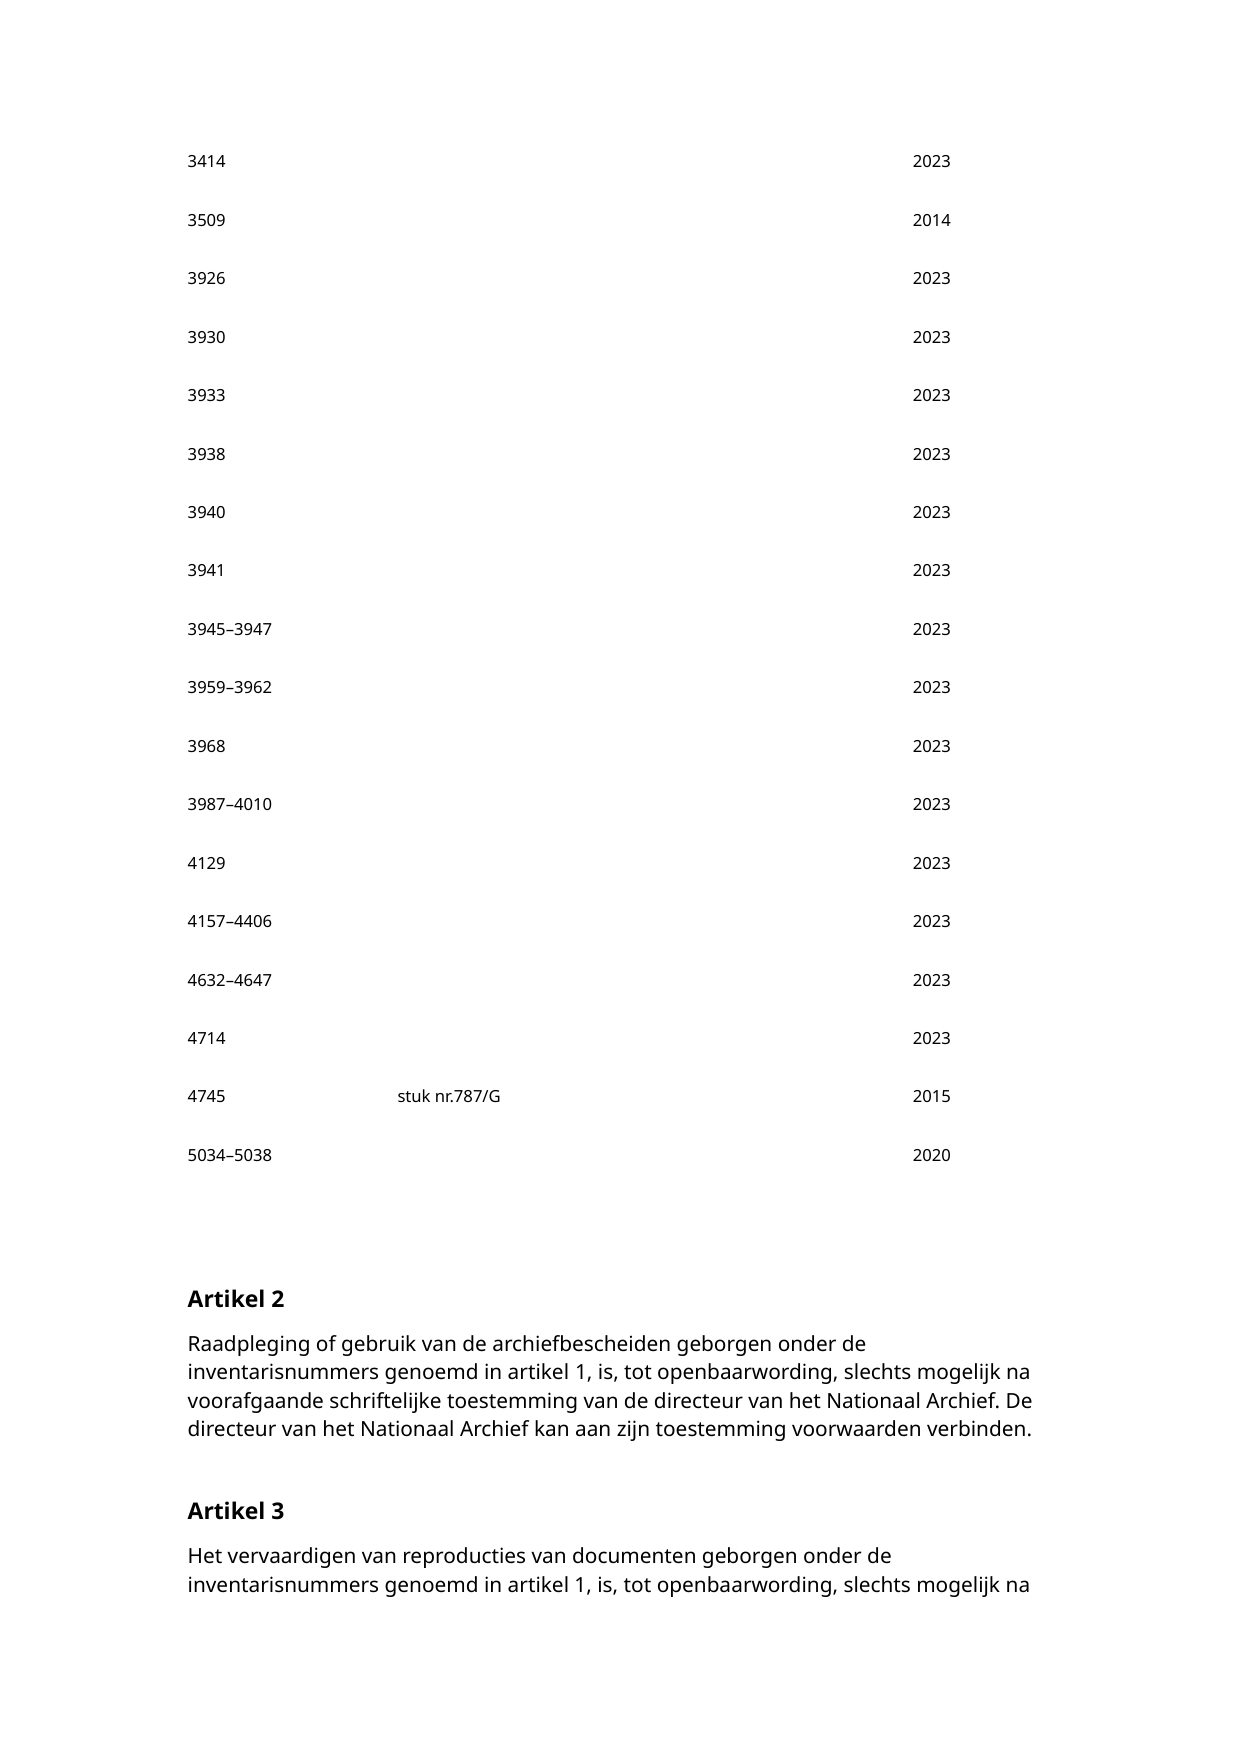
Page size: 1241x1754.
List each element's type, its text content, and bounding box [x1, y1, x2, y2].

table_cell [397, 851, 773, 910]
table_cell [397, 910, 773, 968]
table_cell 3945–3947 [188, 618, 397, 676]
table_cell 2023 [913, 267, 1053, 325]
table_cell 3938 [188, 442, 397, 501]
table_cell [397, 676, 773, 734]
table_cell 3987–4010 [188, 793, 397, 851]
table_cell 2023 [913, 968, 1053, 1027]
table_cell stuk nr.787/G [397, 1085, 773, 1143]
table_cell [397, 793, 773, 851]
table_cell [773, 851, 913, 910]
table_cell [773, 1144, 913, 1202]
table_cell 2023 [913, 618, 1053, 676]
table_cell 4129 [188, 851, 397, 910]
table_cell 3959–3962 [188, 676, 397, 734]
table_cell 3926 [188, 267, 397, 325]
table_cell 4157–4406 [188, 910, 397, 968]
table_cell [773, 559, 913, 617]
table_cell [397, 501, 773, 559]
table_cell 2020 [913, 1144, 1053, 1202]
table_cell 3509 [188, 209, 397, 267]
table_cell 2023 [913, 442, 1053, 501]
table_cell [773, 150, 913, 208]
table_cell 2023 [913, 793, 1053, 851]
table_cell [397, 559, 773, 617]
table_cell 3940 [188, 501, 397, 559]
table_cell [773, 442, 913, 501]
table_cell 2014 [913, 209, 1053, 267]
text Het vervaardigen van reproducties van documenten geborgen onder de inventarisnummers genoemd in artikel 1, is, tot openbaarwording, slechts mogelijk na [187, 1542, 1053, 1598]
table_cell [773, 618, 913, 676]
table_cell 2023 [913, 384, 1053, 442]
table_cell 3941 [188, 559, 397, 617]
table_cell [773, 384, 913, 442]
table_cell [773, 325, 913, 384]
table_cell [773, 910, 913, 968]
table_cell [773, 968, 913, 1027]
table_cell 2023 [913, 559, 1053, 617]
table_cell [397, 1027, 773, 1085]
table_cell 2023 [913, 910, 1053, 968]
table_cell 3968 [188, 734, 397, 793]
table_cell [397, 734, 773, 793]
subtitle Artikel 3 [187, 1495, 1053, 1527]
table_cell 2023 [913, 734, 1053, 793]
table_cell [397, 442, 773, 501]
table_cell 4745 [188, 1085, 397, 1143]
table_cell 5034–5038 [188, 1144, 397, 1202]
table_cell [397, 325, 773, 384]
table_cell 4714 [188, 1027, 397, 1085]
table_cell [773, 501, 913, 559]
table_cell [773, 1027, 913, 1085]
table_cell 3930 [188, 325, 397, 384]
table_cell [773, 1085, 913, 1143]
table_cell [397, 968, 773, 1027]
table_cell [397, 267, 773, 325]
table_cell 2023 [913, 851, 1053, 910]
table_cell [397, 150, 773, 208]
text Raadpleging of gebruik van de archiefbescheiden geborgen onder de inventarisnummers genoemd in artikel 1, is, tot openbaarwording, slechts mogelijk na voorafgaande schriftelijke toestemming van de directeur van het Nationaal Archief. De directeur van het Nationaal Archief kan aan zijn toestemming voorwaarden verbinden. [187, 1329, 1053, 1443]
table_cell 2023 [913, 676, 1053, 734]
table_cell [397, 1144, 773, 1202]
table_cell 3933 [188, 384, 397, 442]
table_cell [773, 793, 913, 851]
table_cell 2023 [913, 501, 1053, 559]
table_cell 2023 [913, 1027, 1053, 1085]
table_cell 2023 [913, 325, 1053, 384]
table_cell [773, 734, 913, 793]
table_cell [773, 267, 913, 325]
subtitle Artikel 2 [187, 1283, 1053, 1314]
table_cell [397, 384, 773, 442]
table_cell 3414 [188, 150, 397, 208]
table_cell 4632–4647 [188, 968, 397, 1027]
table_cell [773, 209, 913, 267]
table_cell [773, 676, 913, 734]
table_cell [397, 209, 773, 267]
table_cell 2015 [913, 1085, 1053, 1143]
table_cell 2023 [913, 150, 1053, 208]
table_cell [397, 618, 773, 676]
